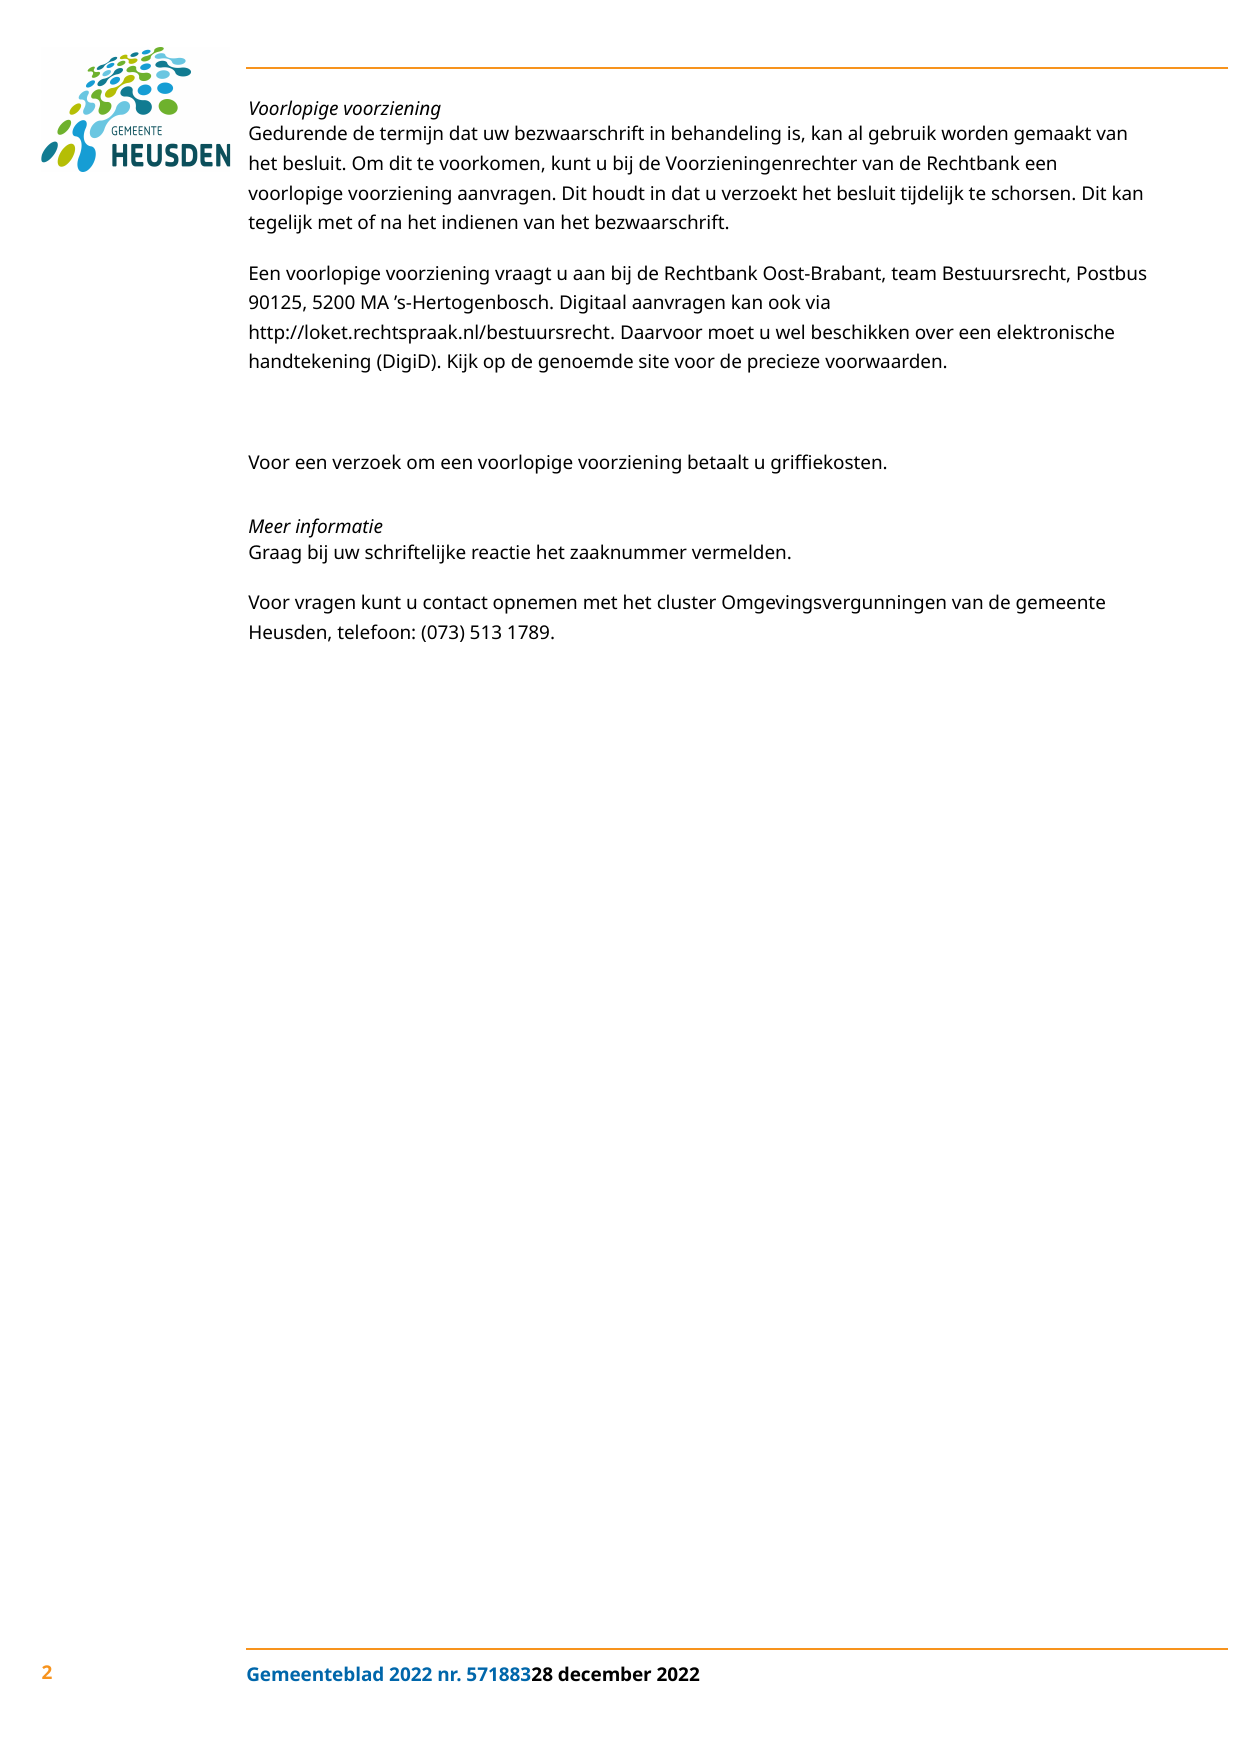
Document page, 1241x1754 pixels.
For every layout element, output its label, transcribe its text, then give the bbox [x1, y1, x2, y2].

text Voorlopige voorziening [248, 95, 1152, 121]
text Graag bij uw schriftelijke reactie het zaaknummer vermelden. [248, 539, 1152, 565]
text Gedurende de termijn dat uw bezwaarschrift in behandeling is, kan al gebruik worden gemaakt van het besluit. Om dit te voorkomen, kunt u bij de Voorzieningenrechter van de Rechtbank een voorlopige voorziening aanvragen. Dit houdt in dat u verzoekt het besluit tijdelijk te schorsen. Dit kan tegelijk met of na het indienen van het bezwaarschrift. [248, 121, 1152, 235]
text Een voorlopige voorziening vraagt u aan bij de Rechtbank Oost-Brabant, team Bestuursrecht, Postbus 90125, 5200 MA ’s-Hertogenbosch. Digitaal aanvragen kan ook via http://loket.rechtspraak.nl/bestuursrecht. Daarvoor moet u wel beschikken over een elektronische handtekening (DigiD). Kijk op de genoemde site voor de precieze voorwaarden. [248, 260, 1152, 374]
picture [41, 47, 231, 172]
text Voor vragen kunt u contact opnemen met het cluster Omgevingsvergunningen van de gemeente Heusden, telefoon: (073) 513 1789. [248, 589, 1152, 645]
text Voor een verzoek om een voorlopige voorziening betaalt u griffiekosten. [248, 449, 1152, 475]
text Meer informatie [248, 513, 1152, 539]
